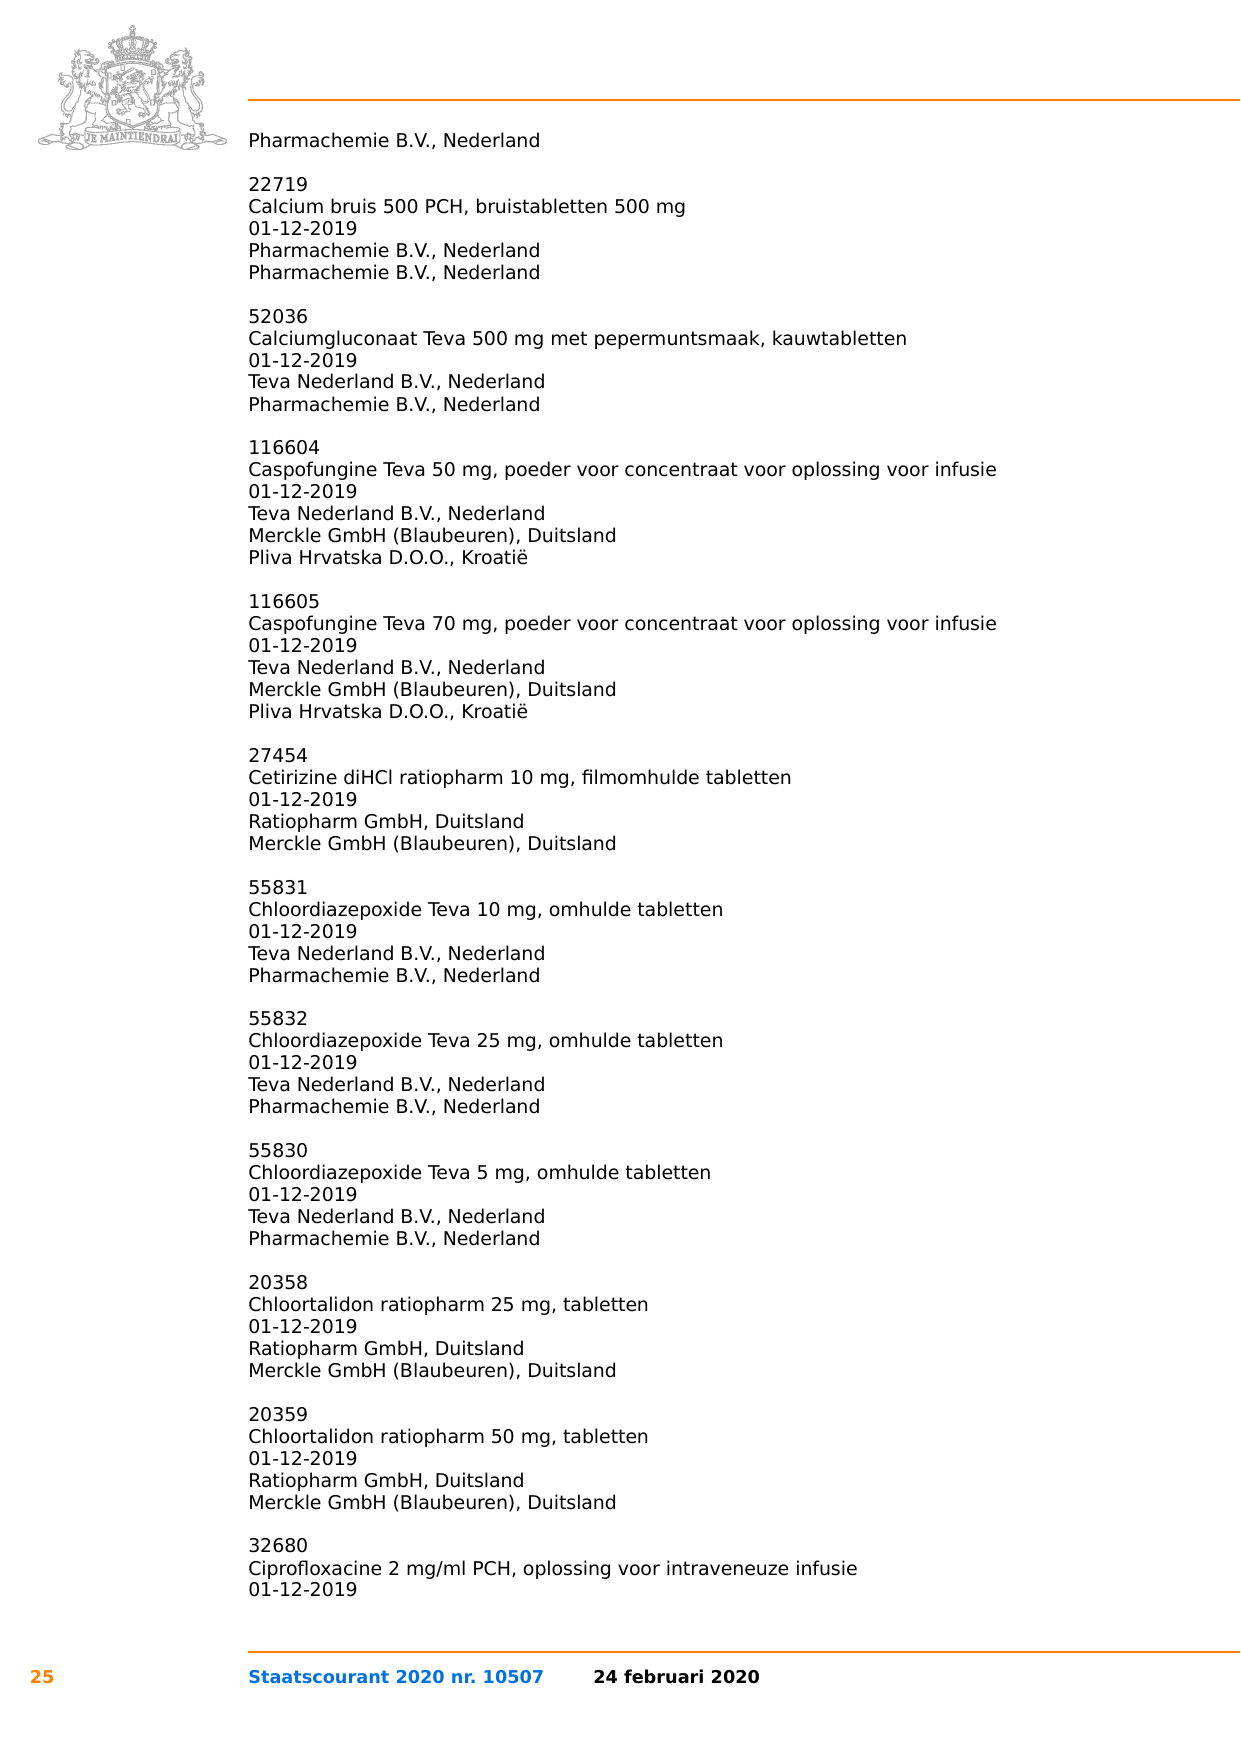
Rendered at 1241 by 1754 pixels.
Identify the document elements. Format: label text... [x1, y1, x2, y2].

text Chloordiazepoxide Teva 25 mg, omhulde tabletten [248, 1030, 1163, 1052]
text Teva Nederland B.V., Nederland [248, 1074, 1163, 1096]
text 32680 [248, 1535, 1163, 1557]
text 27454 [248, 745, 1163, 767]
text Ratiopharm GmbH, Duitsland [248, 1338, 1163, 1360]
text Chloordiazepoxide Teva 10 mg, omhulde tabletten [248, 898, 1163, 921]
text 20359 [248, 1404, 1163, 1426]
text 01-12-2019 [248, 1052, 1163, 1074]
text Merckle GmbH (Blaubeuren), Duitsland [248, 679, 1163, 701]
text Teva Nederland B.V., Nederland [248, 657, 1163, 679]
text Chloortalidon ratiopharm 50 mg, tabletten [248, 1426, 1163, 1448]
text 01-12-2019 [248, 1579, 1163, 1601]
text 01-12-2019 [248, 349, 1163, 371]
text Merckle GmbH (Blaubeuren), Duitsland [248, 525, 1163, 547]
text Teva Nederland B.V., Nederland [248, 942, 1163, 964]
text 01-12-2019 [248, 921, 1163, 942]
text Cetirizine diHCl ratiopharm 10 mg, filmomhulde tabletten [248, 767, 1163, 789]
text Pharmachemie B.V., Nederland [248, 130, 1163, 152]
text Ratiopharm GmbH, Duitsland [248, 811, 1163, 833]
text 52036 [248, 306, 1163, 327]
text Teva Nederland B.V., Nederland [248, 1206, 1163, 1228]
text Pharmachemie B.V., Nederland [248, 1228, 1163, 1250]
text Caspofungine Teva 50 mg, poeder voor concentraat voor oplossing voor infusie [248, 459, 1163, 481]
text 116605 [248, 591, 1163, 613]
text 01-12-2019 [248, 1448, 1163, 1469]
text Calciumgluconaat Teva 500 mg met pepermuntsmaak, kauwtabletten [248, 327, 1163, 349]
text Pharmachemie B.V., Nederland [248, 240, 1163, 262]
text Pliva Hrvatska D.O.O., Kroatië [248, 547, 1163, 569]
text Merckle GmbH (Blaubeuren), Duitsland [248, 1492, 1163, 1513]
text 20358 [248, 1272, 1163, 1294]
text 01-12-2019 [248, 1316, 1163, 1338]
text 55830 [248, 1140, 1163, 1162]
text Ratiopharm GmbH, Duitsland [248, 1469, 1163, 1492]
text Pharmachemie B.V., Nederland [248, 262, 1163, 284]
text Merckle GmbH (Blaubeuren), Duitsland [248, 1360, 1163, 1382]
text 01-12-2019 [248, 635, 1163, 657]
text Pharmachemie B.V., Nederland [248, 964, 1163, 986]
text 01-12-2019 [248, 218, 1163, 240]
text Teva Nederland B.V., Nederland [248, 503, 1163, 525]
text 55832 [248, 1008, 1163, 1030]
text Merckle GmbH (Blaubeuren), Duitsland [248, 833, 1163, 855]
text 01-12-2019 [248, 1184, 1163, 1206]
text Caspofungine Teva 70 mg, poeder voor concentraat voor oplossing voor infusie [248, 613, 1163, 635]
text Teva Nederland B.V., Nederland [248, 371, 1163, 393]
picture [38, 25, 227, 150]
text Pharmachemie B.V., Nederland [248, 393, 1163, 415]
text 116604 [248, 437, 1163, 459]
text Ciprofloxacine 2 mg/ml PCH, oplossing voor intraveneuze infusie [248, 1557, 1163, 1579]
text 01-12-2019 [248, 789, 1163, 811]
text Chloortalidon ratiopharm 25 mg, tabletten [248, 1294, 1163, 1316]
text Chloordiazepoxide Teva 5 mg, omhulde tabletten [248, 1162, 1163, 1184]
text 22719 [248, 174, 1163, 196]
text Calcium bruis 500 PCH, bruistabletten 500 mg [248, 196, 1163, 218]
text Pharmachemie B.V., Nederland [248, 1096, 1163, 1118]
text 01-12-2019 [248, 481, 1163, 503]
text Pliva Hrvatska D.O.O., Kroatië [248, 701, 1163, 723]
text 55831 [248, 877, 1163, 898]
